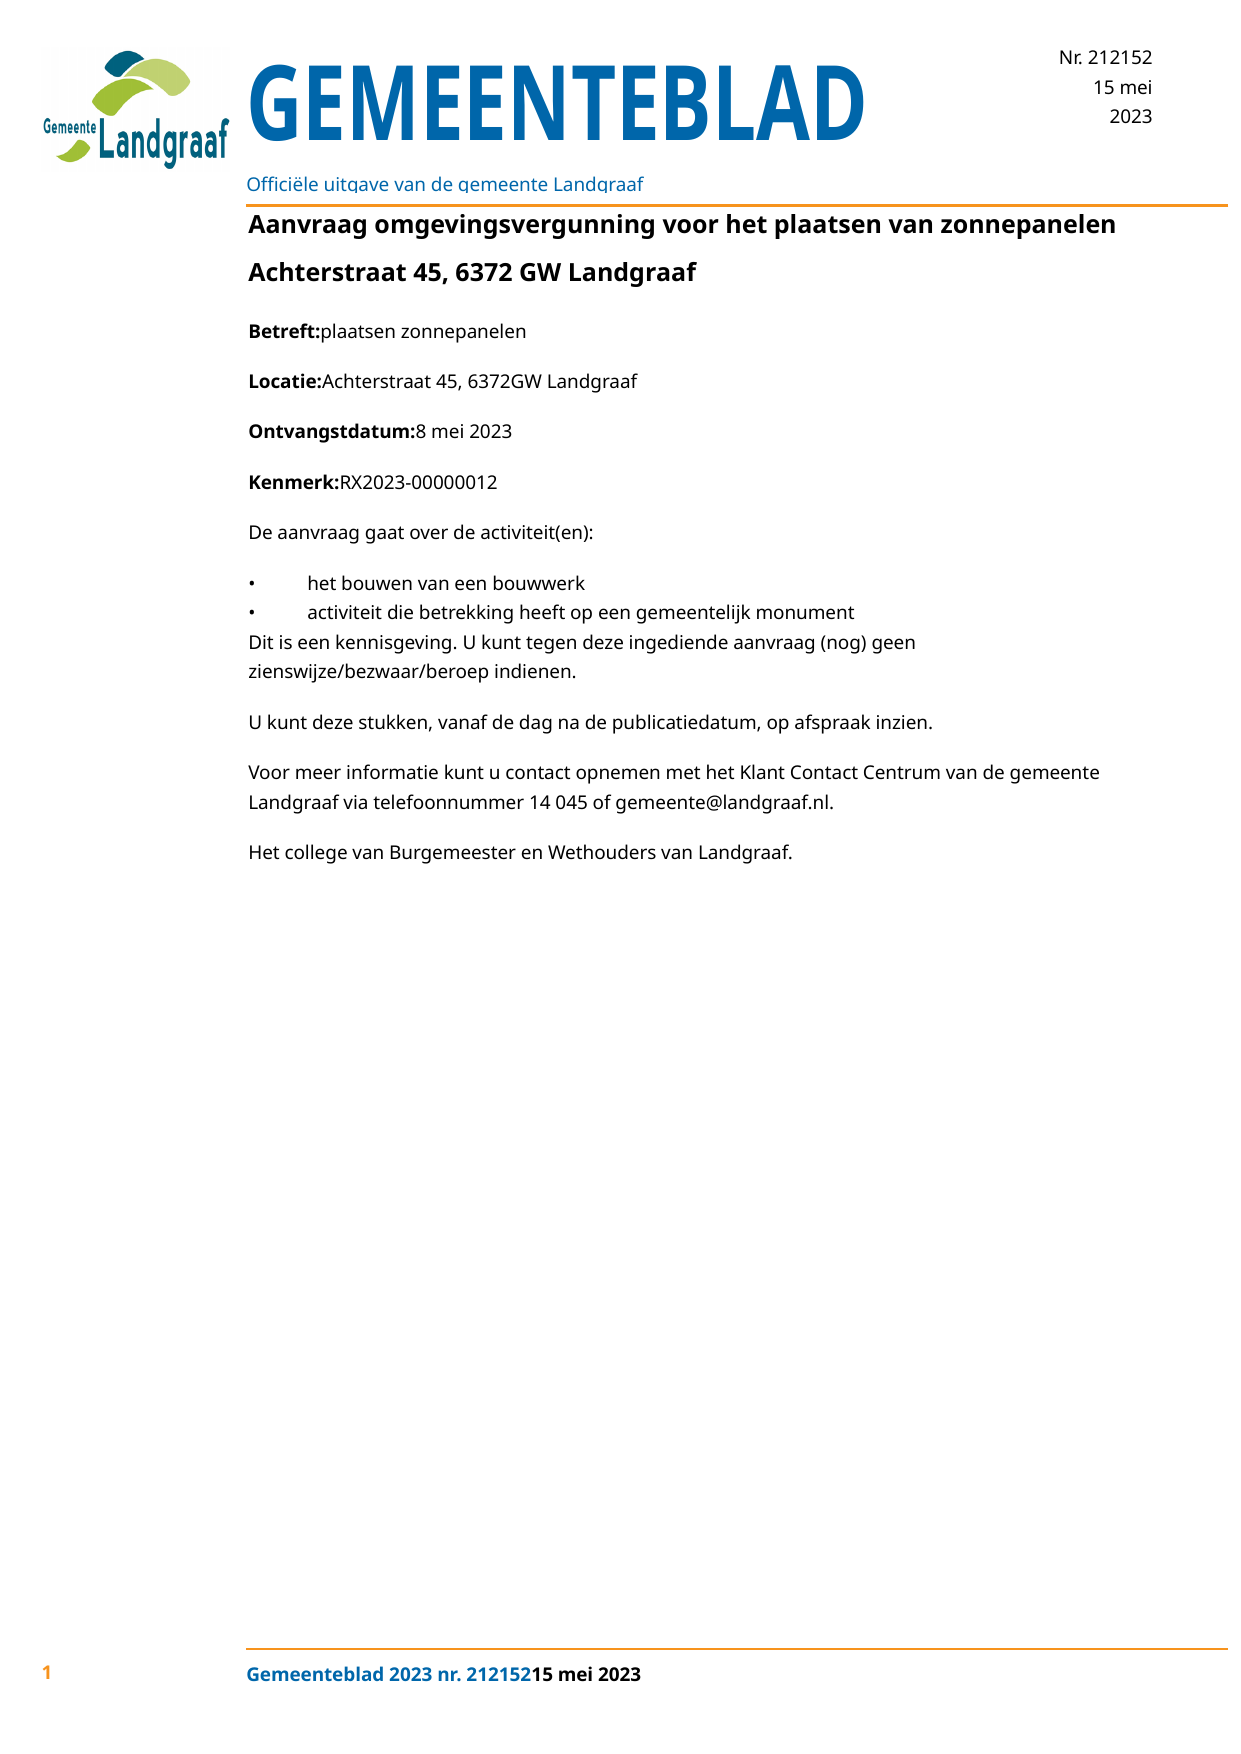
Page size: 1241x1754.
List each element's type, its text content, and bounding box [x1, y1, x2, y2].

text Betreft:plaatsen zonnepanelen [248, 318, 1152, 344]
text Dit is een kennisgeving. U kunt tegen deze ingediende aanvraag (nog) geen zienswijze/bezwaar/beroep indienen. [248, 629, 1152, 684]
text De aanvraag gaat over de activiteit(en): [248, 519, 1152, 545]
text Ontvangstdatum:8 mei 2023 [248, 419, 1152, 444]
text Kenmerk:RX2023-00000012 [248, 469, 1152, 495]
text Voor meer informatie kunt u contact opnemen met het Klant Contact Centrum van de gemeente Landgraaf via telefoonnummer 14 045 of gemeente@landgraaf.nl. [248, 759, 1152, 815]
list activiteit die betrekking heeft op een gemeentelijk monument [248, 599, 1152, 625]
text Aanvraag omgevingsvergunning voor het plaatsen van zonnepanelen Achterstraat 45, 6372 GW Landgraaf [248, 207, 1152, 288]
text Locatie:Achterstraat 45, 6372GW Landgraaf [248, 368, 1152, 394]
list het bouwen van een bouwwerk [248, 570, 1152, 596]
picture [41, 47, 231, 172]
text Het college van Burgemeester en Wethouders van Landgraaf. [248, 839, 1152, 865]
text U kunt deze stukken, vanaf de dag na de publicatiedatum, op afspraak inzien. [248, 709, 1152, 735]
